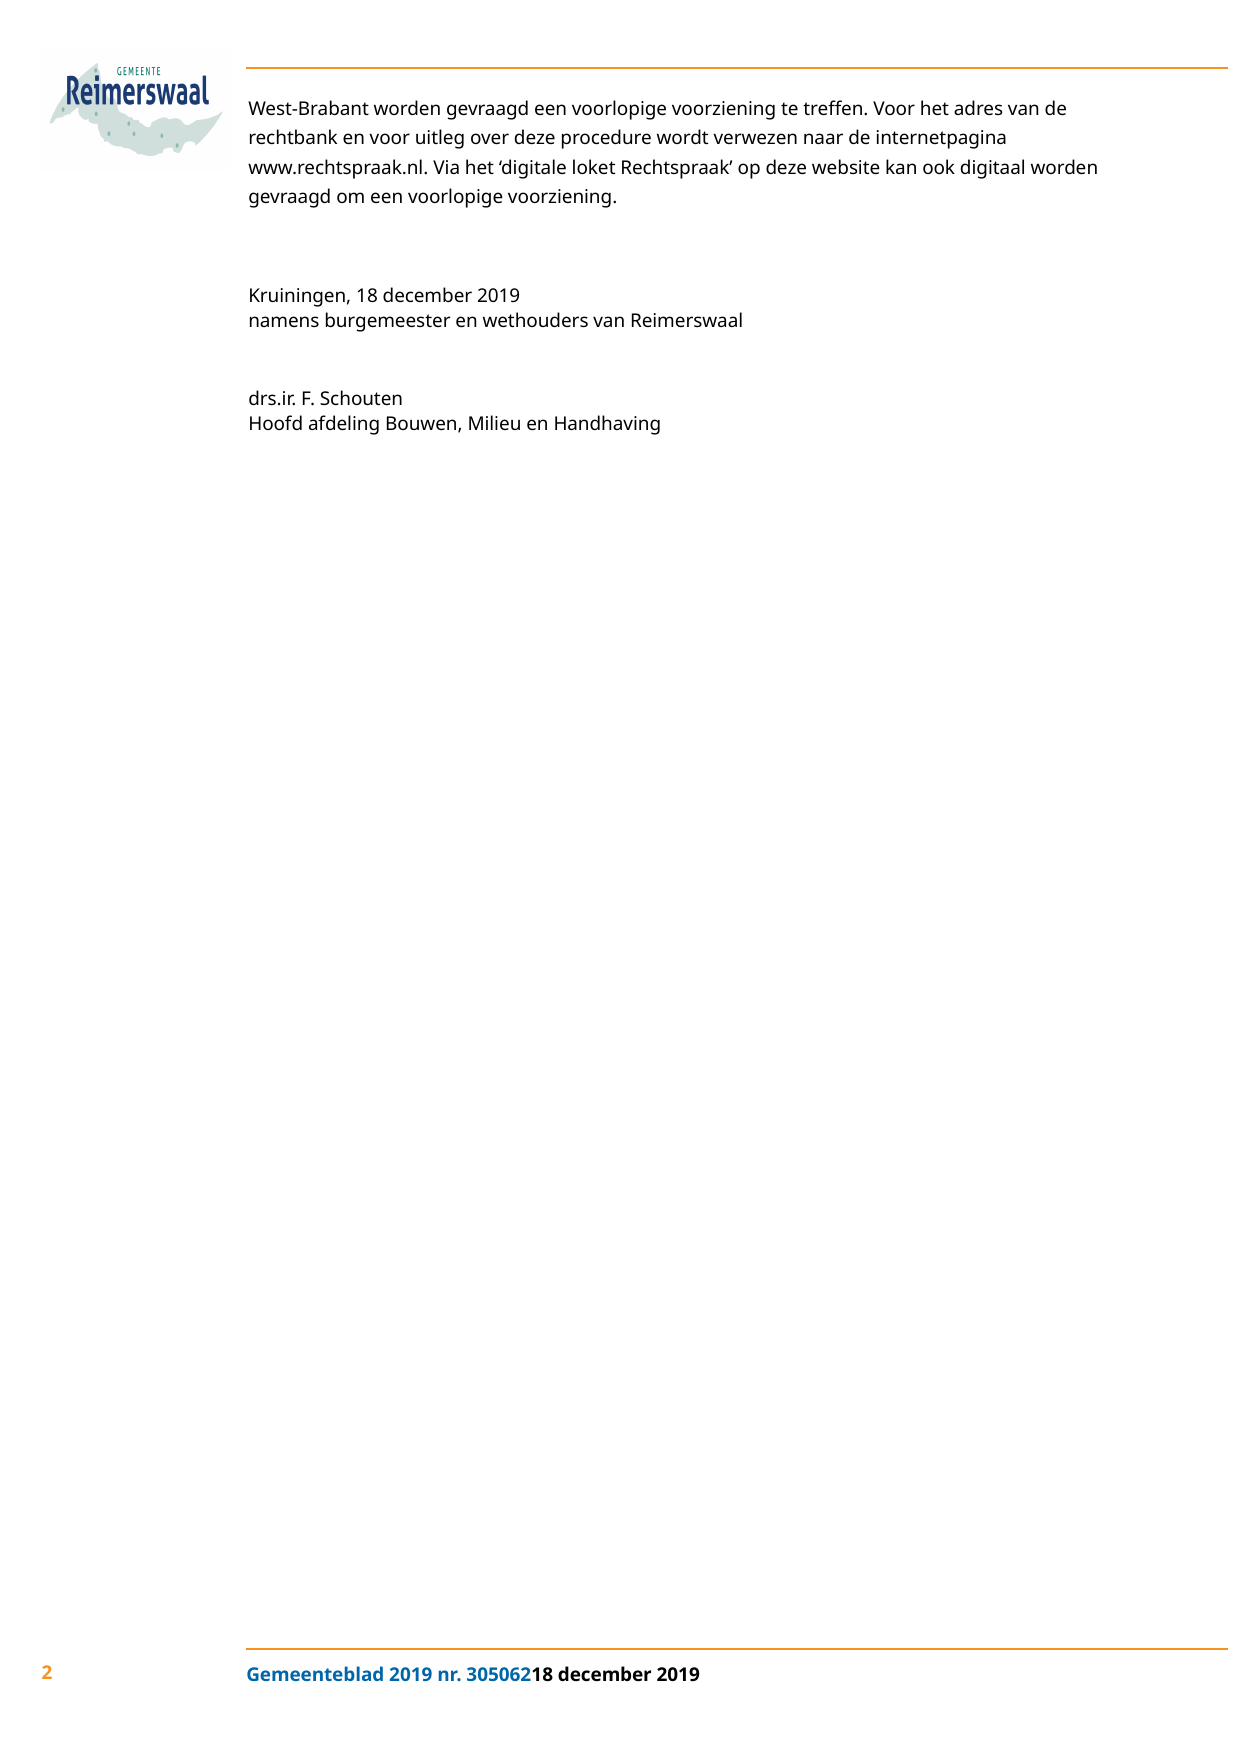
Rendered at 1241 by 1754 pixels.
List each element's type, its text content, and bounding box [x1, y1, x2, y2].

text namens burgemeester en wethouders van Reimerswaal [248, 307, 1152, 333]
text Kruiningen, 18 december 2019 [248, 282, 1152, 307]
text West-Brabant worden gevraagd een voorlopige voorziening te treffen. Voor het adres van de rechtbank en voor uitleg over deze procedure wordt verwezen naar de internetpagina www.rechtspraak.nl. Via het ‘digitale loket Rechtspraak’ op deze website kan ook digitaal worden gevraagd om een voorlopige voorziening. [248, 95, 1152, 209]
picture [41, 47, 231, 172]
text drs.ir. F. Schouten [248, 385, 1152, 410]
text Hoofd afdeling Bouwen, Milieu en Handhaving [248, 410, 1152, 436]
